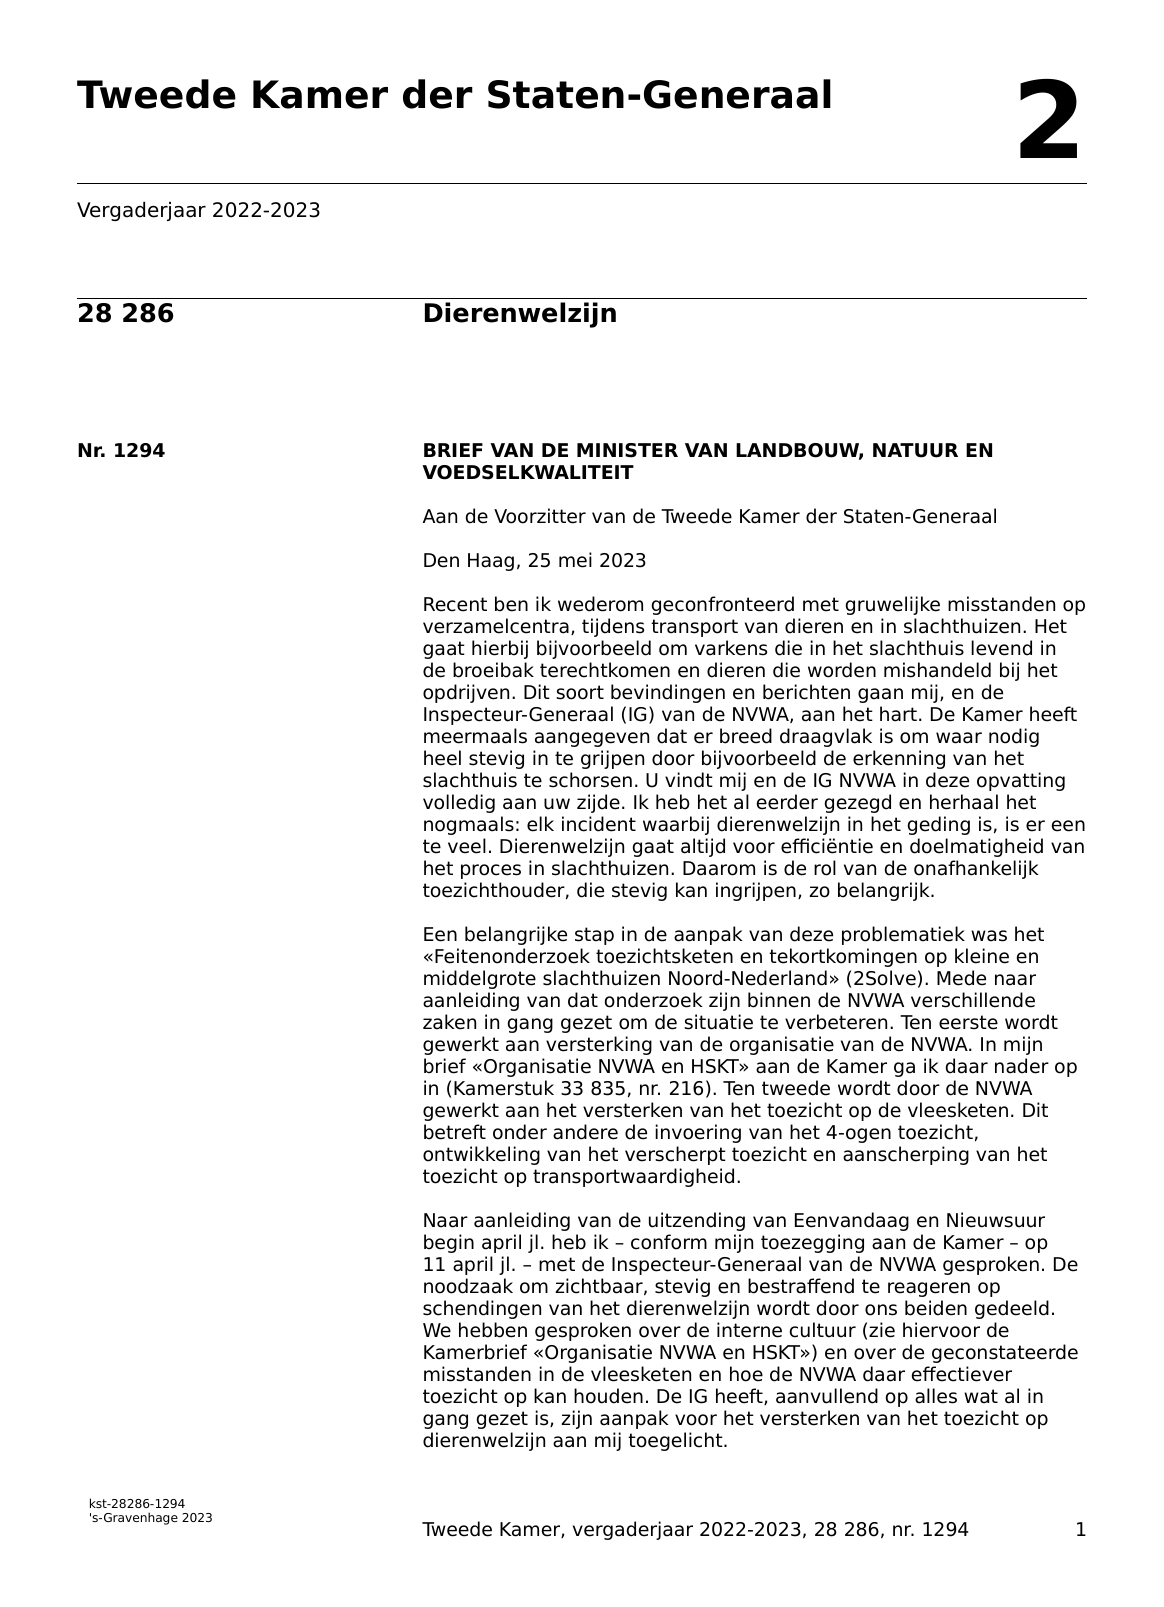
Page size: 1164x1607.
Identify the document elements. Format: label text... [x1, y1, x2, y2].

table_header 2 [886, 59, 1087, 183]
text kst-28286-1294 [88, 1497, 323, 1511]
subtitle Nr. 1294 BRIEF VAN DE MINISTER VAN LANDBOUW, NATUUR EN VOEDSELKWALITEIT [77, 440, 1087, 484]
text Aan de Voorzitter van de Tweede Kamer der Staten-Generaal [422, 506, 1087, 528]
table_cell Vergaderjaar 2022-2023 [77, 184, 1087, 298]
text Naar aanleiding van de uitzending van Eenvandaag en Nieuwsuur begin april jl. heb ik – conform mijn toezegging aan de Kamer – op 11 april jl. – met de Inspecteur-Generaal van de NVWA gesproken. De noodzaak om zichtbaar, stevig en bestraffend te reageren op schendingen van het dierenwelzijn wordt door ons beiden gedeeld. We hebben gesproken over de interne cultuur (zie hiervoor de Kamerbrief «Organisatie NVWA en HSKT») en over de geconstateerde misstanden in de vleesketen en hoe de NVWA daar effectiever toezicht op kan houden. De IG heeft, aanvullend op alles wat al in gang gezet is, zijn aanpak voor het versterken van het toezicht op dierenwelzijn aan mij toegelicht. [422, 1210, 1087, 1452]
subtitle 28 286 Dierenwelzijn [77, 299, 1087, 329]
text Den Haag, 25 mei 2023 [422, 550, 1087, 572]
text 's-Gravenhage 2023 [88, 1511, 323, 1525]
text Een belangrijke stap in de aanpak van deze problematiek was het «Feitenonderzoek toezichtsketen en tekortkomingen op kleine en middelgrote slachthuizen Noord-Nederland» (2Solve). Mede naar aanleiding van dat onderzoek zijn binnen de NVWA verschillende zaken in gang gezet om de situatie te verbeteren. Ten eerste wordt gewerkt aan versterking van de organisatie van de NVWA. In mijn brief «Organisatie NVWA en HSKT» aan de Kamer ga ik daar nader op in (Kamerstuk 33 835, nr. 216). Ten tweede wordt door de NVWA gewerkt aan het versterken van het toezicht op de vleesketen. Dit betreft onder andere de invoering van het 4-ogen toezicht, ontwikkeling van het verscherpt toezicht en aanscherping van het toezicht op transportwaardigheid. [422, 924, 1087, 1188]
text Recent ben ik wederom geconfronteerd met gruwelijke misstanden op verzamelcentra, tijdens transport van dieren en in slachthuizen. Het gaat hierbij bijvoorbeeld om varkens die in het slachthuis levend in de broeibak terechtkomen en dieren die worden mishandeld bij het opdrijven. Dit soort bevindingen en berichten gaan mij, en de Inspecteur-Generaal (IG) van de NVWA, aan het hart. De Kamer heeft meermaals aangegeven dat er breed draagvlak is om waar nodig heel stevig in te grijpen door bijvoorbeeld de erkenning van het slachthuis te schorsen. U vindt mij en de IG NVWA in deze opvatting volledig aan uw zijde. Ik heb het al eerder gezegd en herhaal het nogmaals: elk incident waarbij dierenwelzijn in het geding is, is er een te veel. Dierenwelzijn gaat altijd voor efficiëntie en doelmatigheid van het proces in slachthuizen. Daarom is de rol van de onafhankelijk toezichthouder, die stevig kan ingrijpen, zo belangrijk. [422, 594, 1087, 902]
table_header Tweede Kamer der Staten-Generaal [77, 59, 886, 183]
